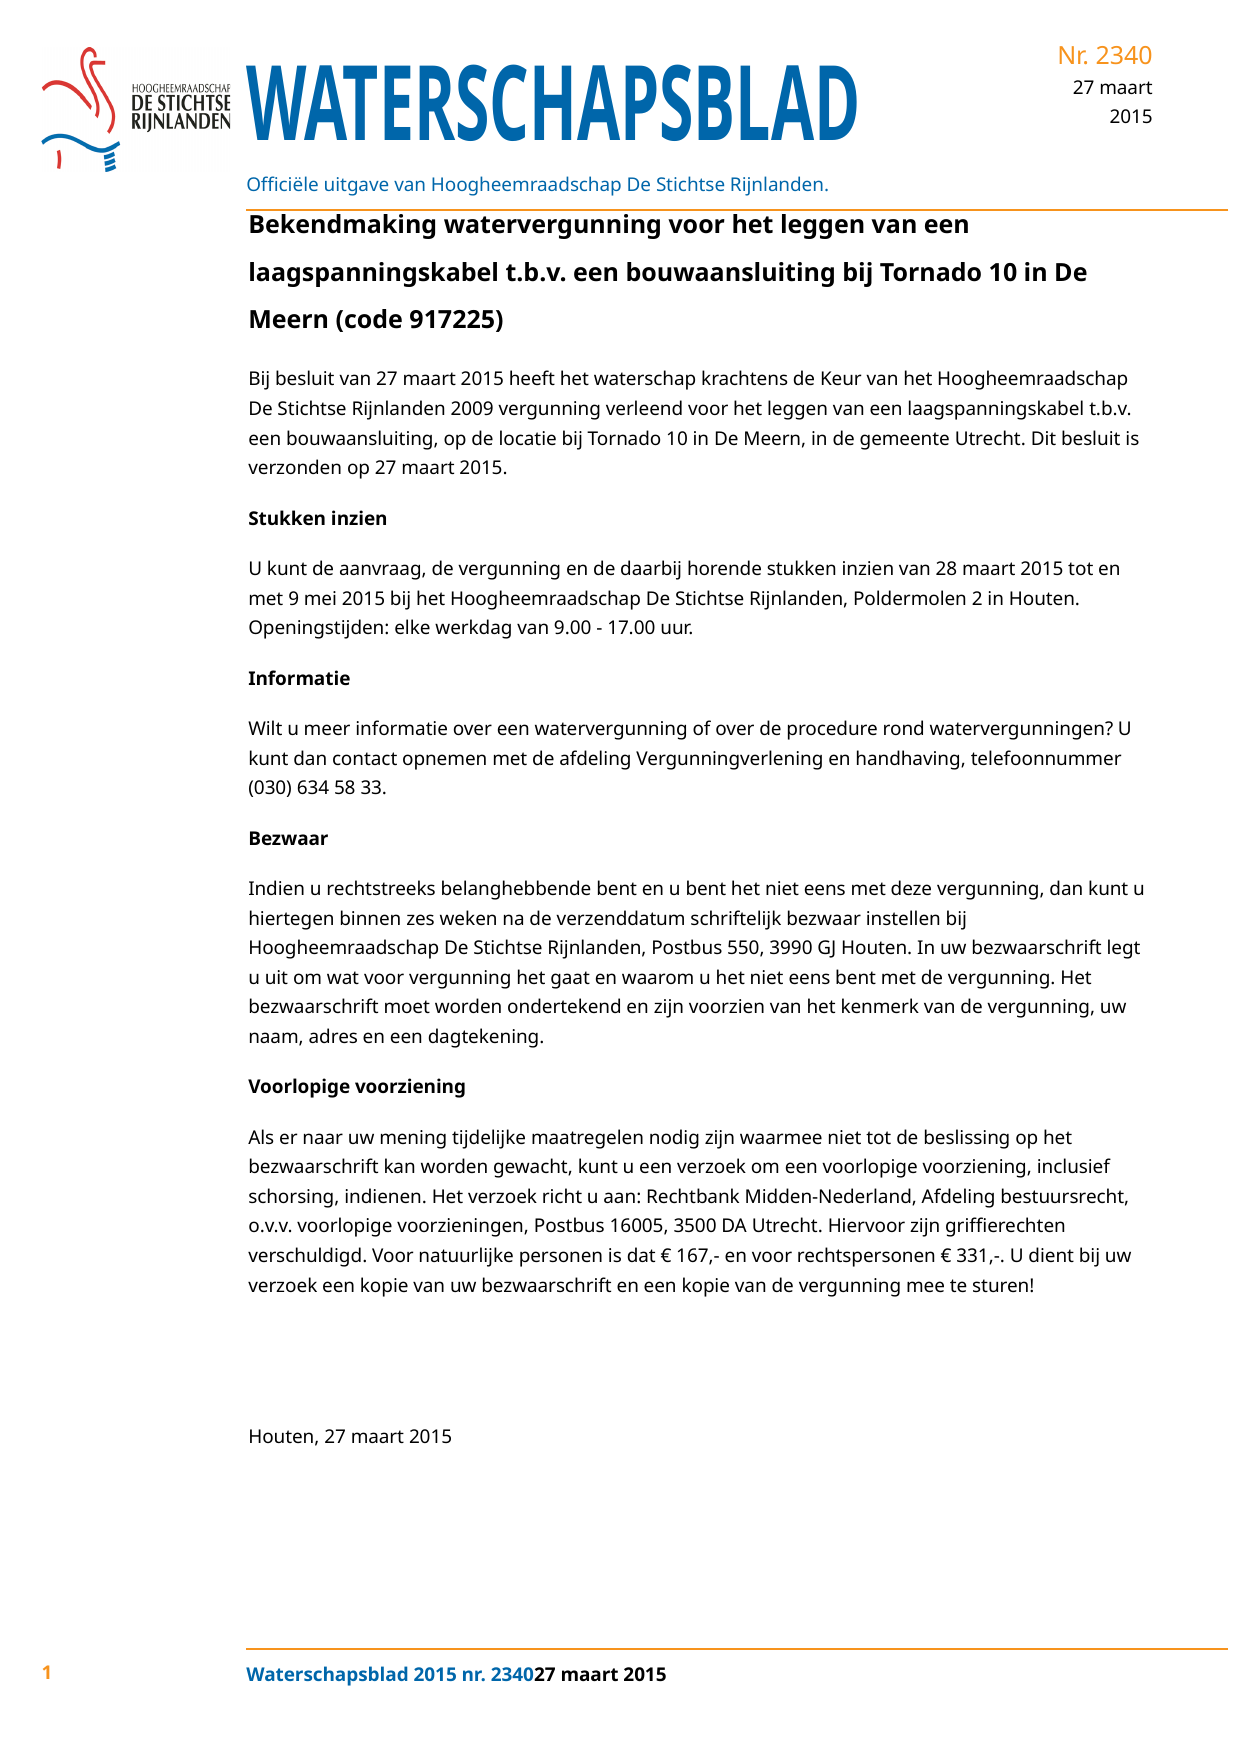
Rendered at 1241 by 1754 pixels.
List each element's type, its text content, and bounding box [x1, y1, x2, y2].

text Voorlopige voorziening [248, 1073, 1152, 1099]
text Bij besluit van 27 maart 2015 heeft het waterschap krachtens de Keur van het Hoogheemraadschap De Stichtse Rijnlanden 2009 vergunning verleend voor het leggen van een laagspanningskabel t.b.v. een bouwaansluiting, op de locatie bij Tornado 10 in De Meern, in de gemeente Utrecht. Dit besluit is verzonden op 27 maart 2015. [248, 366, 1152, 480]
text Indien u rechtstreeks belanghebbende bent en u bent het niet eens met deze vergunning, dan kunt u hiertegen binnen zes weken na de verzenddatum schriftelijk bezwaar instellen bij Hoogheemraadschap De Stichtse Rijnlanden, Postbus 550, 3990 GJ Houten. In uw bezwaarschrift legt u uit om wat voor vergunning het gaat en waarom u het niet eens bent met de vergunning. Het bezwaarschrift moet worden ondertekend en zijn voorzien van het kenmerk van de vergunning, uw naam, adres en een dagtekening. [248, 875, 1152, 1049]
text Stukken inzien [248, 505, 1152, 530]
text Bekendmaking watervergunning voor het leggen van een laagspanningskabel t.b.v. een bouwaansluiting bij Tornado 10 in De Meern (code 917225) [248, 211, 1152, 336]
text Wilt u meer informatie over een watervergunning of over de procedure rond watervergunningen? U kunt dan contact opnemen met de afdeling Vergunningverlening en handhaving, telefoonnummer (030) 634 58 33. [248, 715, 1152, 800]
text U kunt de aanvraag, de vergunning en de daarbij horende stukken inzien van 28 maart 2015 tot en met 9 mei 2015 bij het Hoogheemraadschap De Stichtse Rijnlanden, Poldermolen 2 in Houten. Openingstijden: elke werkdag van 9.00 - 17.00 uur. [248, 555, 1152, 640]
picture [41, 47, 231, 172]
text Informatie [248, 665, 1152, 690]
text Houten, 27 maart 2015 [248, 1423, 1152, 1449]
text Als er naar uw mening tijdelijke maatregelen nodig zijn waarmee niet tot de beslissing op het bezwaarschrift kan worden gewacht, kunt u een verzoek om een voorlopige voorziening, inclusief schorsing, indienen. Het verzoek richt u aan: Rechtbank Midden-Nederland, Afdeling bestuursrecht, o.v.v. voorlopige voorzieningen, Postbus 16005, 3500 DA Utrecht. Hiervoor zijn griffierechten verschuldigd. Voor natuurlijke personen is dat € 167,- en voor rechtspersonen € 331,-. U dient bij uw verzoek een kopie van uw bezwaarschrift en een kopie van de vergunning mee te sturen! [248, 1124, 1152, 1297]
text Bezwaar [248, 825, 1152, 850]
